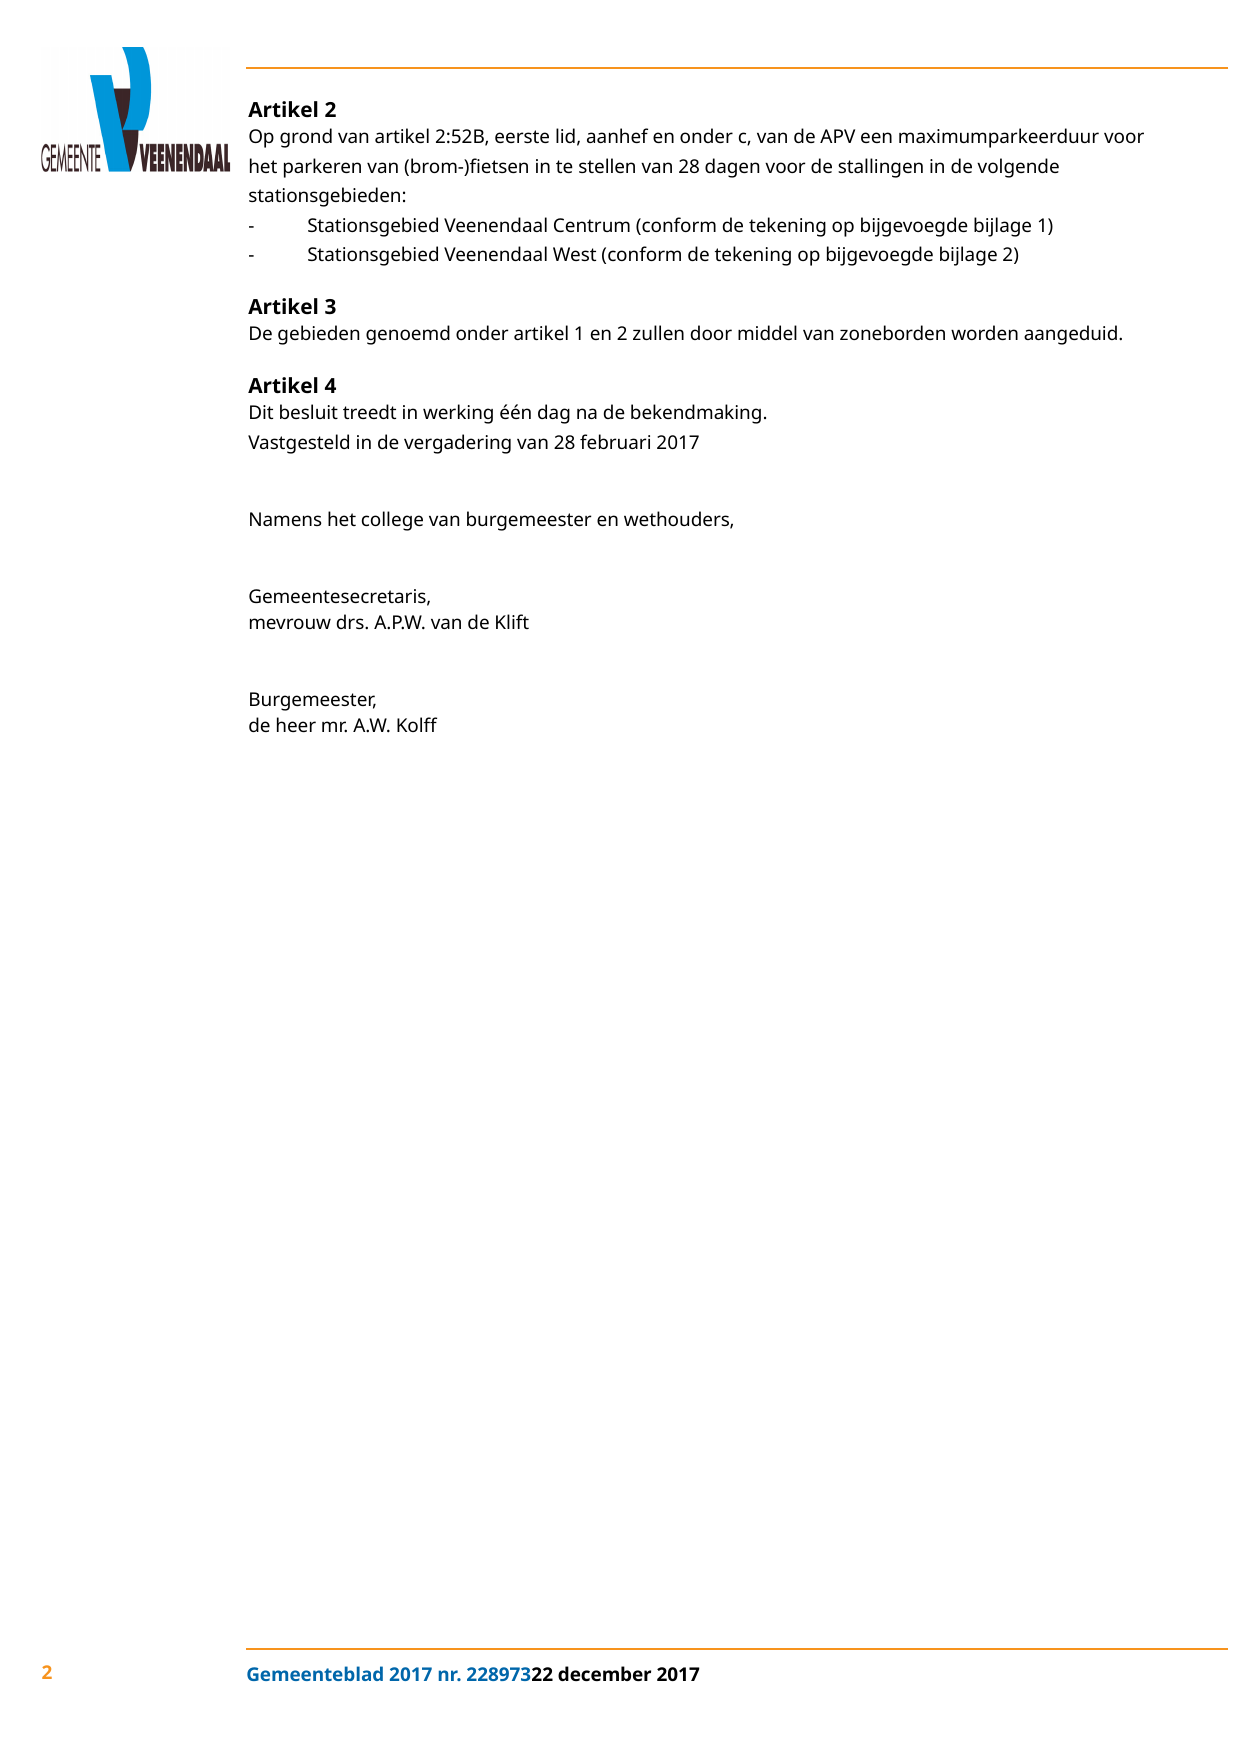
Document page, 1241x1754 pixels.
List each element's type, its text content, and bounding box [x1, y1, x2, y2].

text Artikel 4 [248, 371, 1152, 399]
text Namens het college van burgemeester en wethouders, [248, 506, 1152, 532]
text Vastgesteld in de vergadering van 28 februari 2017 [248, 429, 1152, 454]
text Burgemeester, [248, 686, 1152, 712]
text Dit besluit treedt in werking één dag na de bekendmaking. [248, 399, 1152, 425]
text Artikel 3 [248, 292, 1152, 320]
text De gebieden genoemd onder artikel 1 en 2 zullen door middel van zoneborden worden aangeduid. [248, 320, 1152, 346]
list Stationsgebied Veenendaal West (conform de tekening op bijgevoegde bijlage 2) [248, 242, 1152, 267]
text Artikel 2 [248, 95, 1152, 123]
text Gemeentesecretaris, [248, 583, 1152, 609]
text mevrouw drs. A.P.W. van de Klift [248, 609, 1152, 635]
picture [41, 47, 130, 172]
text de heer mr. A.W. Kolff [248, 712, 1152, 738]
picture [123, 47, 231, 172]
list Stationsgebied Veenendaal Centrum (conform de tekening op bijgevoegde bijlage 1) [248, 212, 1152, 238]
text Op grond van artikel 2:52B, eerste lid, aanhef en onder c, van de APV een maximumparkeerduur voor het parkeren van (brom-)fietsen in te stellen van 28 dagen voor de stallingen in de volgende stationsgebieden: [248, 123, 1152, 208]
